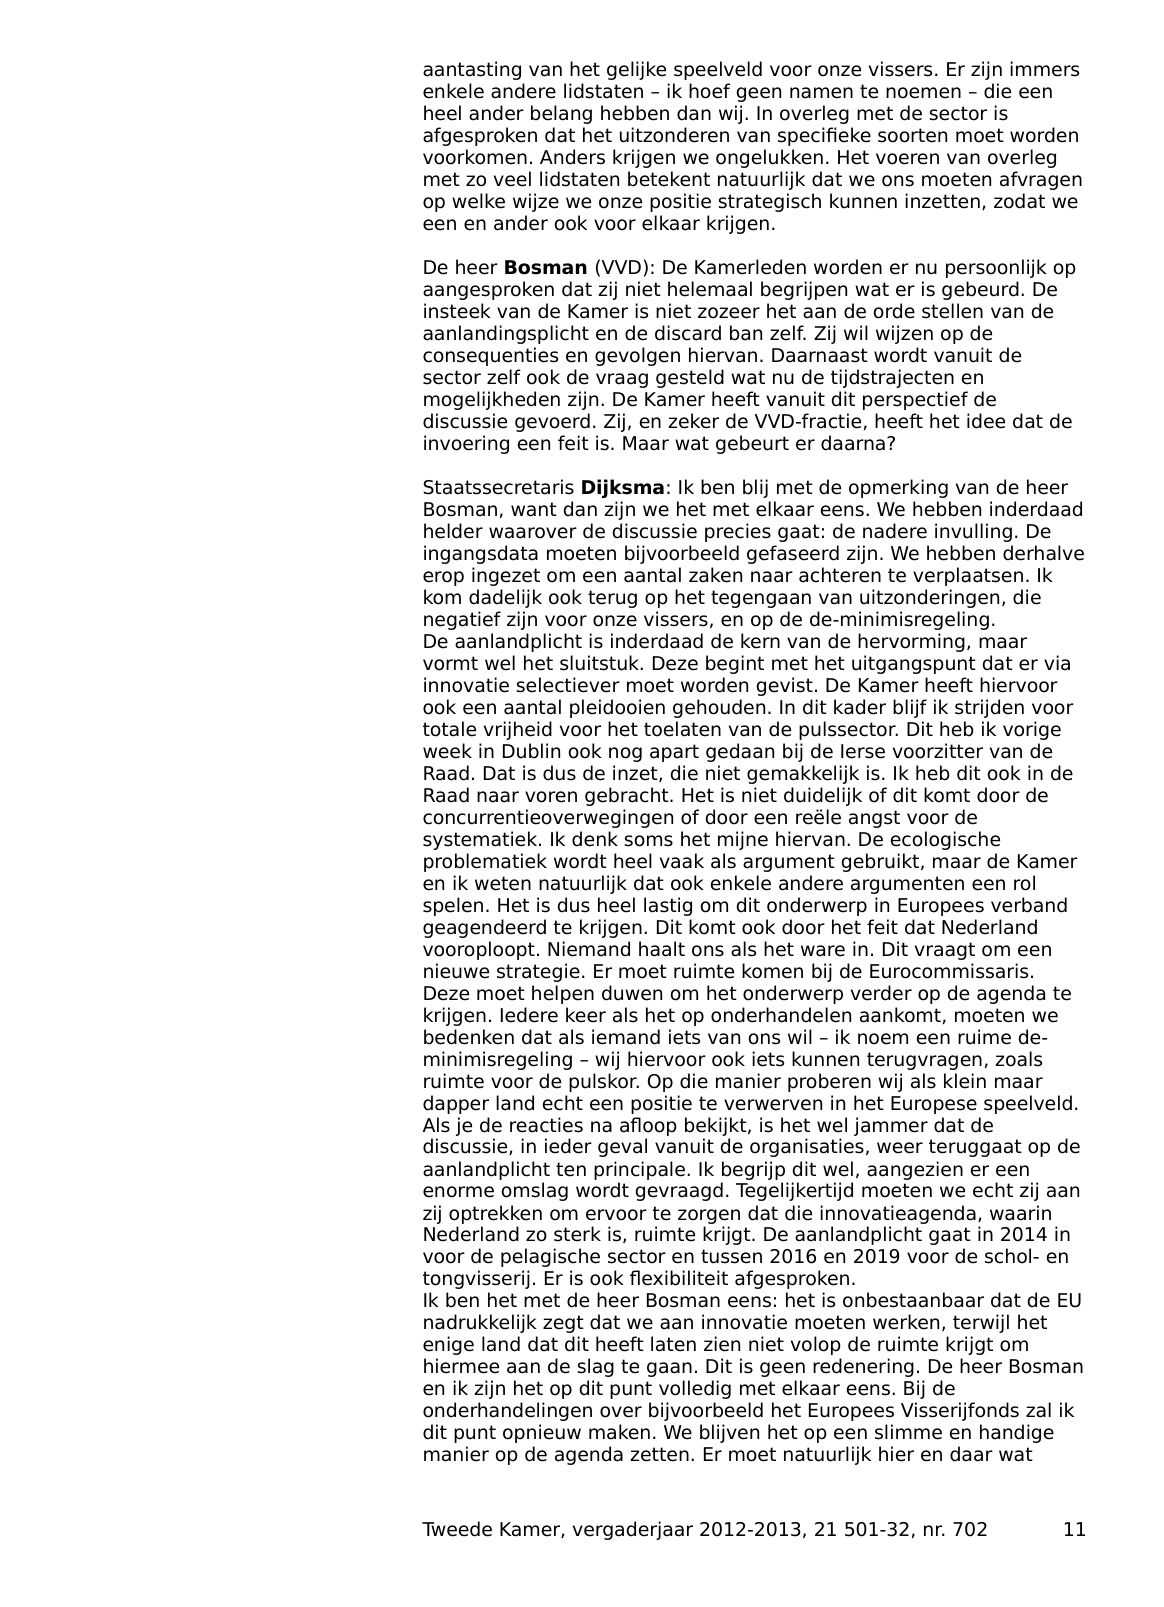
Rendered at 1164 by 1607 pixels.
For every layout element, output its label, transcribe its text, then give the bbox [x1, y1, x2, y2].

text De heer Bosman (VVD): De Kamerleden worden er nu persoonlijk op aangesproken dat zij niet helemaal begrijpen wat er is gebeurd. De insteek van de Kamer is niet zozeer het aan de orde stellen van de aanlandingsplicht en de discard ban zelf. Zij wil wijzen op de consequenties en gevolgen hiervan. Daarnaast wordt vanuit de sector zelf ook de vraag gesteld wat nu de tijdstrajecten en mogelijkheden zijn. De Kamer heeft vanuit dit perspectief de discussie gevoerd. Zij, en zeker de VVD-fractie, heeft het idee dat de invoering een feit is. Maar wat gebeurt er daarna? [422, 257, 1087, 455]
text aantasting van het gelijke speelveld voor onze vissers. Er zijn immers enkele andere lidstaten – ik hoef geen namen te noemen – die een heel ander belang hebben dan wij. In overleg met de sector is afgesproken dat het uitzonderen van specifieke soorten moet worden voorkomen. Anders krijgen we ongelukken. Het voeren van overleg met zo veel lidstaten betekent natuurlijk dat we ons moeten afvragen op welke wijze we onze positie strategisch kunnen inzetten, zodat we een en ander ook voor elkaar krijgen. [422, 59, 1087, 235]
text De aanlandplicht is inderdaad de kern van de hervorming, maar vormt wel het sluitstuk. Deze begint met het uitgangspunt dat er via innovatie selectiever moet worden gevist. De Kamer heeft hiervoor ook een aantal pleidooien gehouden. In dit kader blijf ik strijden voor totale vrijheid voor het toelaten van de pulssector. Dit heb ik vorige week in Dublin ook nog apart gedaan bij de Ierse voorzitter van de Raad. Dat is dus de inzet, die niet gemakkelijk is. Ik heb dit ook in de Raad naar voren gebracht. Het is niet duidelijk of dit komt door de concurrentieoverwegingen of door een reële angst voor de systematiek. Ik denk soms het mijne hiervan. De ecologische problematiek wordt heel vaak als argument gebruikt, maar de Kamer en ik weten natuurlijk dat ook enkele andere argumenten een rol spelen. Het is dus heel lastig om dit onderwerp in Europees verband geagendeerd te krijgen. Dit komt ook door het feit dat Nederland vooroploopt. Niemand haalt ons als het ware in. Dit vraagt om een nieuwe strategie. Er moet ruimte komen bij de Eurocommissaris. Deze moet helpen duwen om het onderwerp verder op de agenda te krijgen. Iedere keer als het op onderhandelen aankomt, moeten we bedenken dat als iemand iets van ons wil – ik noem een ruime de-minimisregeling – wij hiervoor ook iets kunnen terugvragen, zoals ruimte voor de pulskor. Op die manier proberen wij als klein maar dapper land echt een positie te verwerven in het Europese speelveld. Als je de reacties na afloop bekijkt, is het wel jammer dat de discussie, in ieder geval vanuit de organisaties, weer teruggaat op de aanlandplicht ten principale. Ik begrijp dit wel, aangezien er een enorme omslag wordt gevraagd. Tegelijkertijd moeten we echt zij aan zij optrekken om ervoor te zorgen dat die innovatieagenda, waarin Nederland zo sterk is, ruimte krijgt. De aanlandplicht gaat in 2014 in voor de pelagische sector en tussen 2016 en 2019 voor de schol- en tongvisserij. Er is ook flexibiliteit afgesproken. [422, 631, 1087, 1290]
text Ik ben het met de heer Bosman eens: het is onbestaanbaar dat de EU nadrukkelijk zegt dat we aan innovatie moeten werken, terwijl het enige land dat dit heeft laten zien niet volop de ruimte krijgt om hiermee aan de slag te gaan. Dit is geen redenering. De heer Bosman en ik zijn het op dit punt volledig met elkaar eens. Bij de onderhandelingen over bijvoorbeeld het Europees Visserijfonds zal ik dit punt opnieuw maken. We blijven het op een slimme en handige manier op de agenda zetten. Er moet natuurlijk hier en daar wat [422, 1290, 1087, 1466]
text Staatssecretaris Dijksma: Ik ben blij met de opmerking van de heer Bosman, want dan zijn we het met elkaar eens. We hebben inderdaad helder waarover de discussie precies gaat: de nadere invulling. De ingangsdata moeten bijvoorbeeld gefaseerd zijn. We hebben derhalve erop ingezet om een aantal zaken naar achteren te verplaatsen. Ik kom dadelijk ook terug op het tegengaan van uitzonderingen, die negatief zijn voor onze vissers, en op de de-minimisregeling. [422, 477, 1087, 631]
